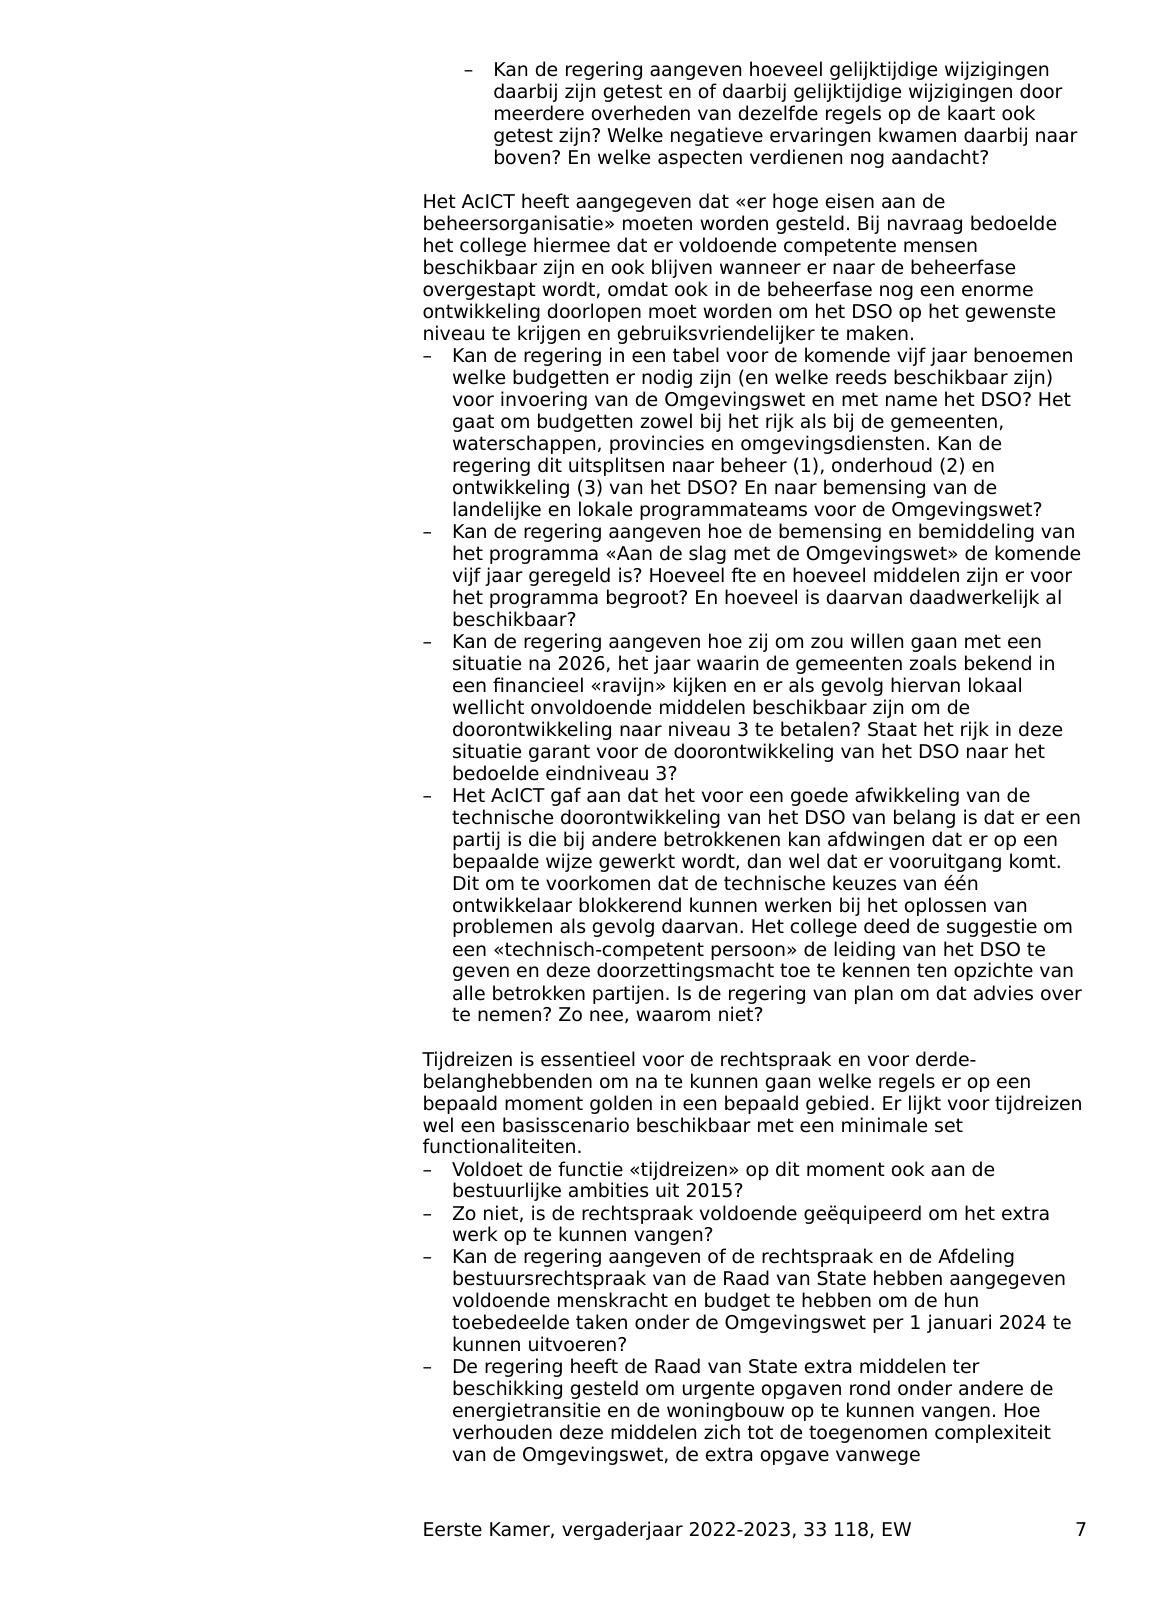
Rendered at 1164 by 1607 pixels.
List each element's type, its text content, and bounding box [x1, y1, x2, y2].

text – Het AcICT gaf aan dat het voor een goede afwikkeling van de technische doorontwikkeling van het DSO van belang is dat er een partij is die bij andere betrokkenen kan afdwingen dat er op een bepaalde wijze gewerkt wordt, dan wel dat er vooruitgang komt. Dit om te voorkomen dat de technische keuzes van één ontwikkelaar blokkerend kunnen werken bij het oplossen van problemen als gevolg daarvan. Het college deed de suggestie om een «technisch-competent persoon» de leiding van het DSO te geven en deze doorzettingsmacht toe te kennen ten opzichte van alle betrokken partijen. Is de regering van plan om dat advies over te nemen? Zo nee, waarom niet? [422, 784, 1087, 1026]
text – De regering heeft de Raad van State extra middelen ter beschikking gesteld om urgente opgaven rond onder andere de energietransitie en de woningbouw op te kunnen vangen. Hoe verhouden deze middelen zich tot de toegenomen complexiteit van de Omgevingswet, de extra opgave vanwege [422, 1356, 1087, 1466]
text – Kan de regering aangeven of de rechtspraak en de Afdeling bestuursrechtspraak van de Raad van State hebben aangegeven voldoende menskracht en budget te hebben om de hun toebedeelde taken onder de Omgevingswet per 1 januari 2024 te kunnen uitvoeren? [422, 1246, 1087, 1356]
text – Kan de regering in een tabel voor de komende vijf jaar benoemen welke budgetten er nodig zijn (en welke reeds beschikbaar zijn) voor invoering van de Omgevingswet en met name het DSO? Het gaat om budgetten zowel bij het rijk als bij de gemeenten, waterschappen, provincies en omgevingsdiensten. Kan de regering dit uitsplitsen naar beheer (1), onderhoud (2) en ontwikkeling (3) van het DSO? En naar bemensing van de landelijke en lokale programmateams voor de Omgevingswet? [422, 345, 1087, 521]
text – Kan de regering aangeven hoeveel gelijktijdige wijzigingen daarbij zijn getest en of daarbij gelijktijdige wijzigingen door meerdere overheden van dezelfde regels op de kaart ook getest zijn? Welke negatieve ervaringen kwamen daarbij naar boven? En welke aspecten verdienen nog aandacht? [464, 59, 1087, 169]
text Het AcICT heeft aangegeven dat «er hoge eisen aan de beheersorganisatie» moeten worden gesteld. Bij navraag bedoelde het college hiermee dat er voldoende competente mensen beschikbaar zijn en ook blijven wanneer er naar de beheerfase overgestapt wordt, omdat ook in de beheerfase nog een enorme ontwikkeling doorlopen moet worden om het DSO op het gewenste niveau te krijgen en gebruiksvriendelijker te maken. [422, 191, 1087, 345]
text – Kan de regering aangeven hoe de bemensing en bemiddeling van het programma «Aan de slag met de Omgevingswet» de komende vijf jaar geregeld is? Hoeveel fte en hoeveel middelen zijn er voor het programma begroot? En hoeveel is daarvan daadwerkelijk al beschikbaar? [422, 521, 1087, 631]
text – Zo niet, is de rechtspraak voldoende geëquipeerd om het extra werk op te kunnen vangen? [422, 1202, 1087, 1246]
text – Kan de regering aangeven hoe zij om zou willen gaan met een situatie na 2026, het jaar waarin de gemeenten zoals bekend in een financieel «ravijn» kijken en er als gevolg hiervan lokaal wellicht onvoldoende middelen beschikbaar zijn om de doorontwikkeling naar niveau 3 te betalen? Staat het rijk in deze situatie garant voor de doorontwikkeling van het DSO naar het bedoelde eindniveau 3? [422, 631, 1087, 784]
text Tijdreizen is essentieel voor de rechtspraak en voor derde-belanghebbenden om na te kunnen gaan welke regels er op een bepaald moment golden in een bepaald gebied. Er lijkt voor tijdreizen wel een basisscenario beschikbaar met een minimale set functionaliteiten. [422, 1048, 1087, 1158]
text – Voldoet de functie «tijdreizen» op dit moment ook aan de bestuurlijke ambities uit 2015? [422, 1158, 1087, 1202]
